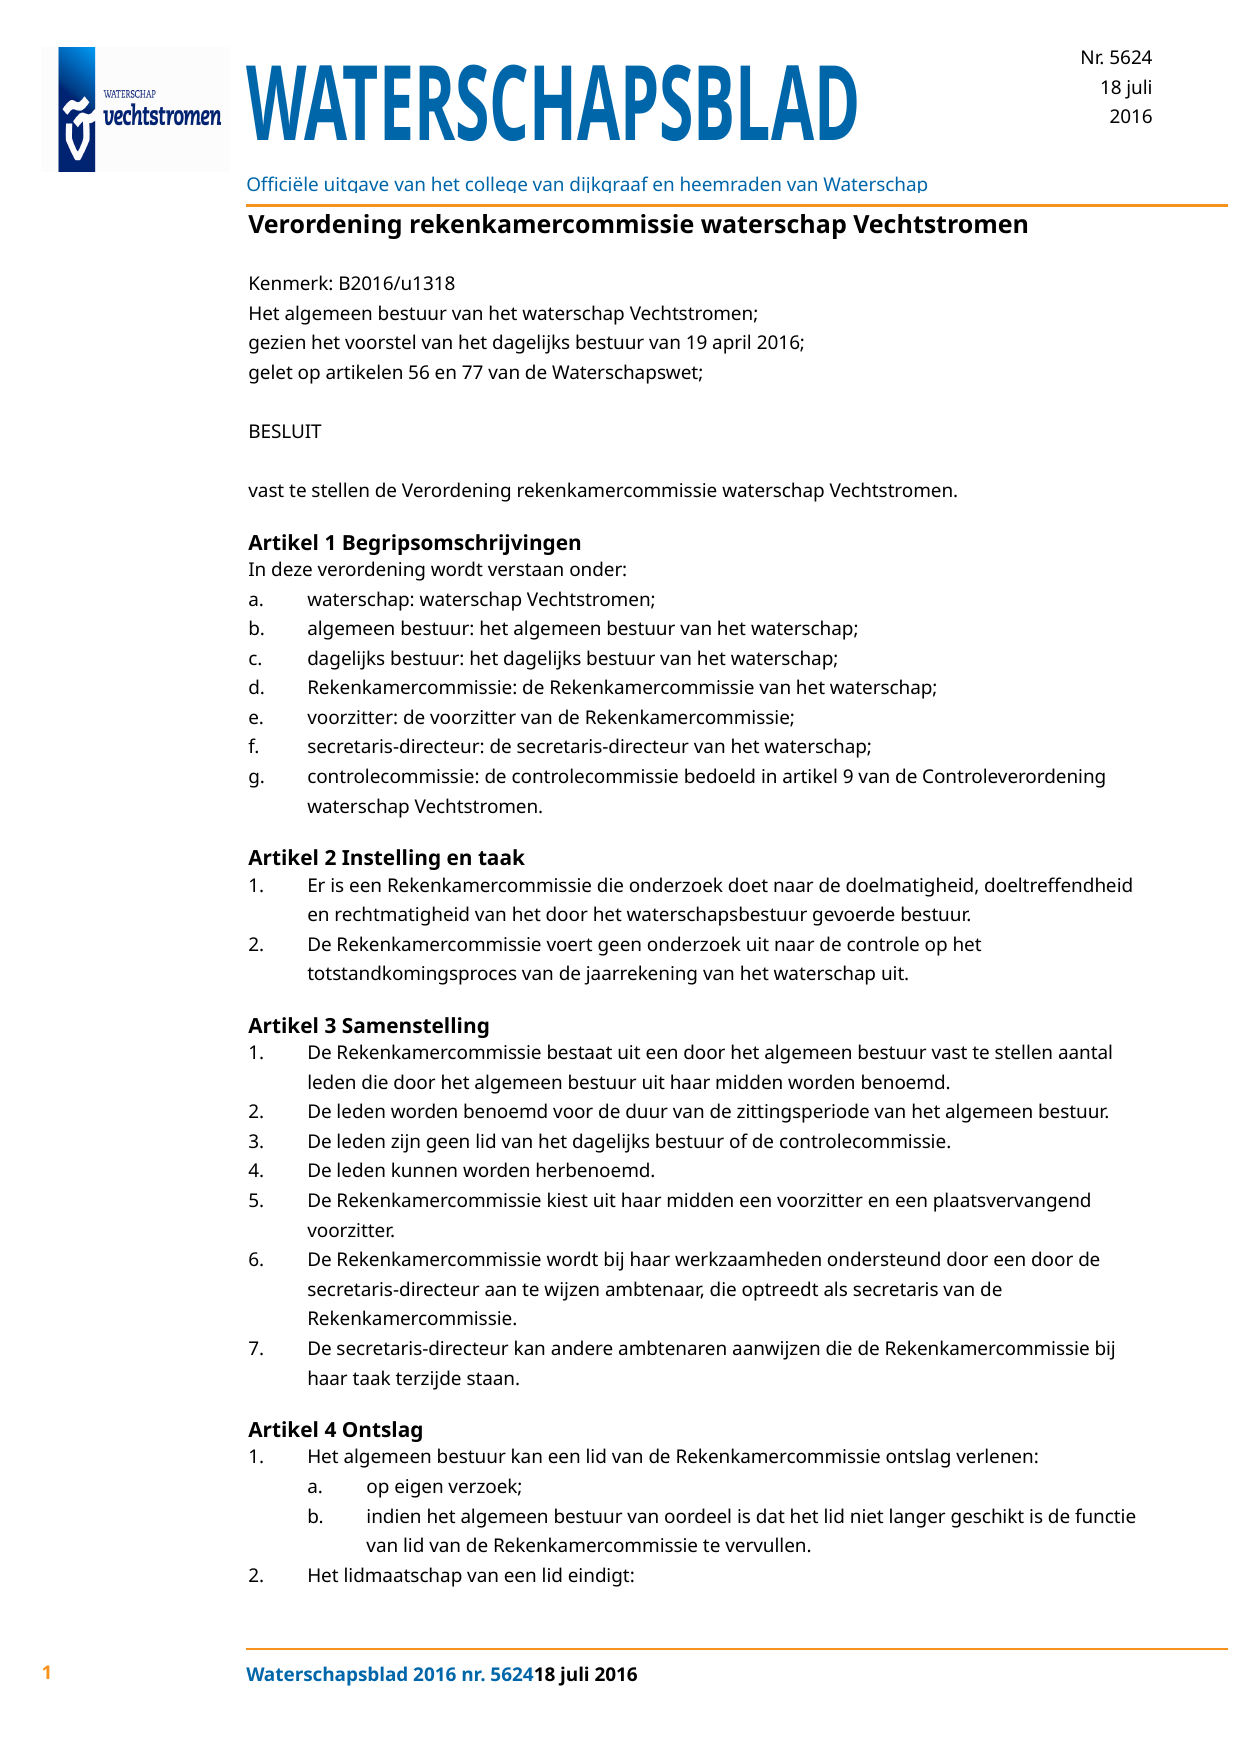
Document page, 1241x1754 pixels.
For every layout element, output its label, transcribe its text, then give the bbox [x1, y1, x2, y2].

text BESLUIT [248, 418, 1152, 444]
picture [41, 47, 231, 172]
list Het algemeen bestuur kan een lid van de Rekenkamercommissie ontslag verlenen: [248, 1444, 1152, 1469]
text Artikel 3 Samenstelling [248, 1011, 1152, 1039]
text Artikel 2 Instelling en taak [248, 843, 1152, 872]
list De Rekenkamercommissie wordt bij haar werkzaamheden ondersteund door een door de secretaris-directeur aan te wijzen ambtenaar, die optreedt als secretaris van de Rekenkamercommissie. [248, 1246, 1152, 1331]
list De Rekenkamercommissie kiest uit haar midden een voorzitter en een plaatsvervangend voorzitter. [248, 1187, 1152, 1243]
list De leden kunnen worden herbenoemd. [248, 1158, 1152, 1183]
list De secretaris-directeur kan andere ambtenaren aanwijzen die de Rekenkamercommissie bij haar taak terzijde staan. [248, 1335, 1152, 1391]
text Het algemeen bestuur van het waterschap Vechtstromen; [248, 300, 1152, 326]
text Artikel 1 Begripsomschrijvingen [248, 528, 1152, 556]
text gelet op artikelen 56 en 77 van de Waterschapswet; [248, 359, 1152, 385]
list De Rekenkamercommissie voert geen onderzoek uit naar de controle op het totstandkomingsproces van de jaarrekening van het waterschap uit. [248, 931, 1152, 986]
list voorzitter: de voorzitter van de Rekenkamercommissie; [248, 704, 1152, 730]
list secretaris-directeur: de secretaris-directeur van het waterschap; [248, 734, 1152, 759]
list Er is een Rekenkamercommissie die onderzoek doet naar de doelmatigheid, doeltreffendheid en rechtmatigheid van het door het waterschapsbestuur gevoerde bestuur. [248, 872, 1152, 927]
text vast te stellen de Verordening rekenkamercommissie waterschap Vechtstromen. [248, 477, 1152, 503]
text gezien het voorstel van het dagelijks bestuur van 19 april 2016; [248, 329, 1152, 355]
list indien het algemeen bestuur van oordeel is dat het lid niet langer geschikt is de functie van lid van de Rekenkamercommissie te vervullen. [307, 1503, 1152, 1558]
list algemeen bestuur: het algemeen bestuur van het waterschap; [248, 615, 1152, 641]
list dagelijks bestuur: het dagelijks bestuur van het waterschap; [248, 645, 1152, 671]
list De leden zijn geen lid van het dagelijks bestuur of de controlecommissie. [248, 1128, 1152, 1154]
list controlecommissie: de controlecommissie bedoeld in artikel 9 van de Controleverordening waterschap Vechtstromen. [248, 763, 1152, 819]
list Rekenkamercommissie: de Rekenkamercommissie van het waterschap; [248, 674, 1152, 700]
text Artikel 4 Ontslag [248, 1415, 1152, 1444]
list De Rekenkamercommissie bestaat uit een door het algemeen bestuur vast te stellen aantal leden die door het algemeen bestuur uit haar midden worden benoemd. [248, 1039, 1152, 1095]
list op eigen verzoek; [307, 1473, 1152, 1499]
list Het lidmaatschap van een lid eindigt: [248, 1562, 1152, 1588]
list De leden worden benoemd voor de duur van de zittingsperiode van het algemeen bestuur. [248, 1098, 1152, 1124]
text Verordening rekenkamercommissie waterschap Vechtstromen [248, 207, 1152, 241]
text In deze verordening wordt verstaan onder: [248, 556, 1152, 582]
text Kenmerk: B2016/u1318 [248, 270, 1152, 296]
list waterschap: waterschap Vechtstromen; [248, 586, 1152, 612]
